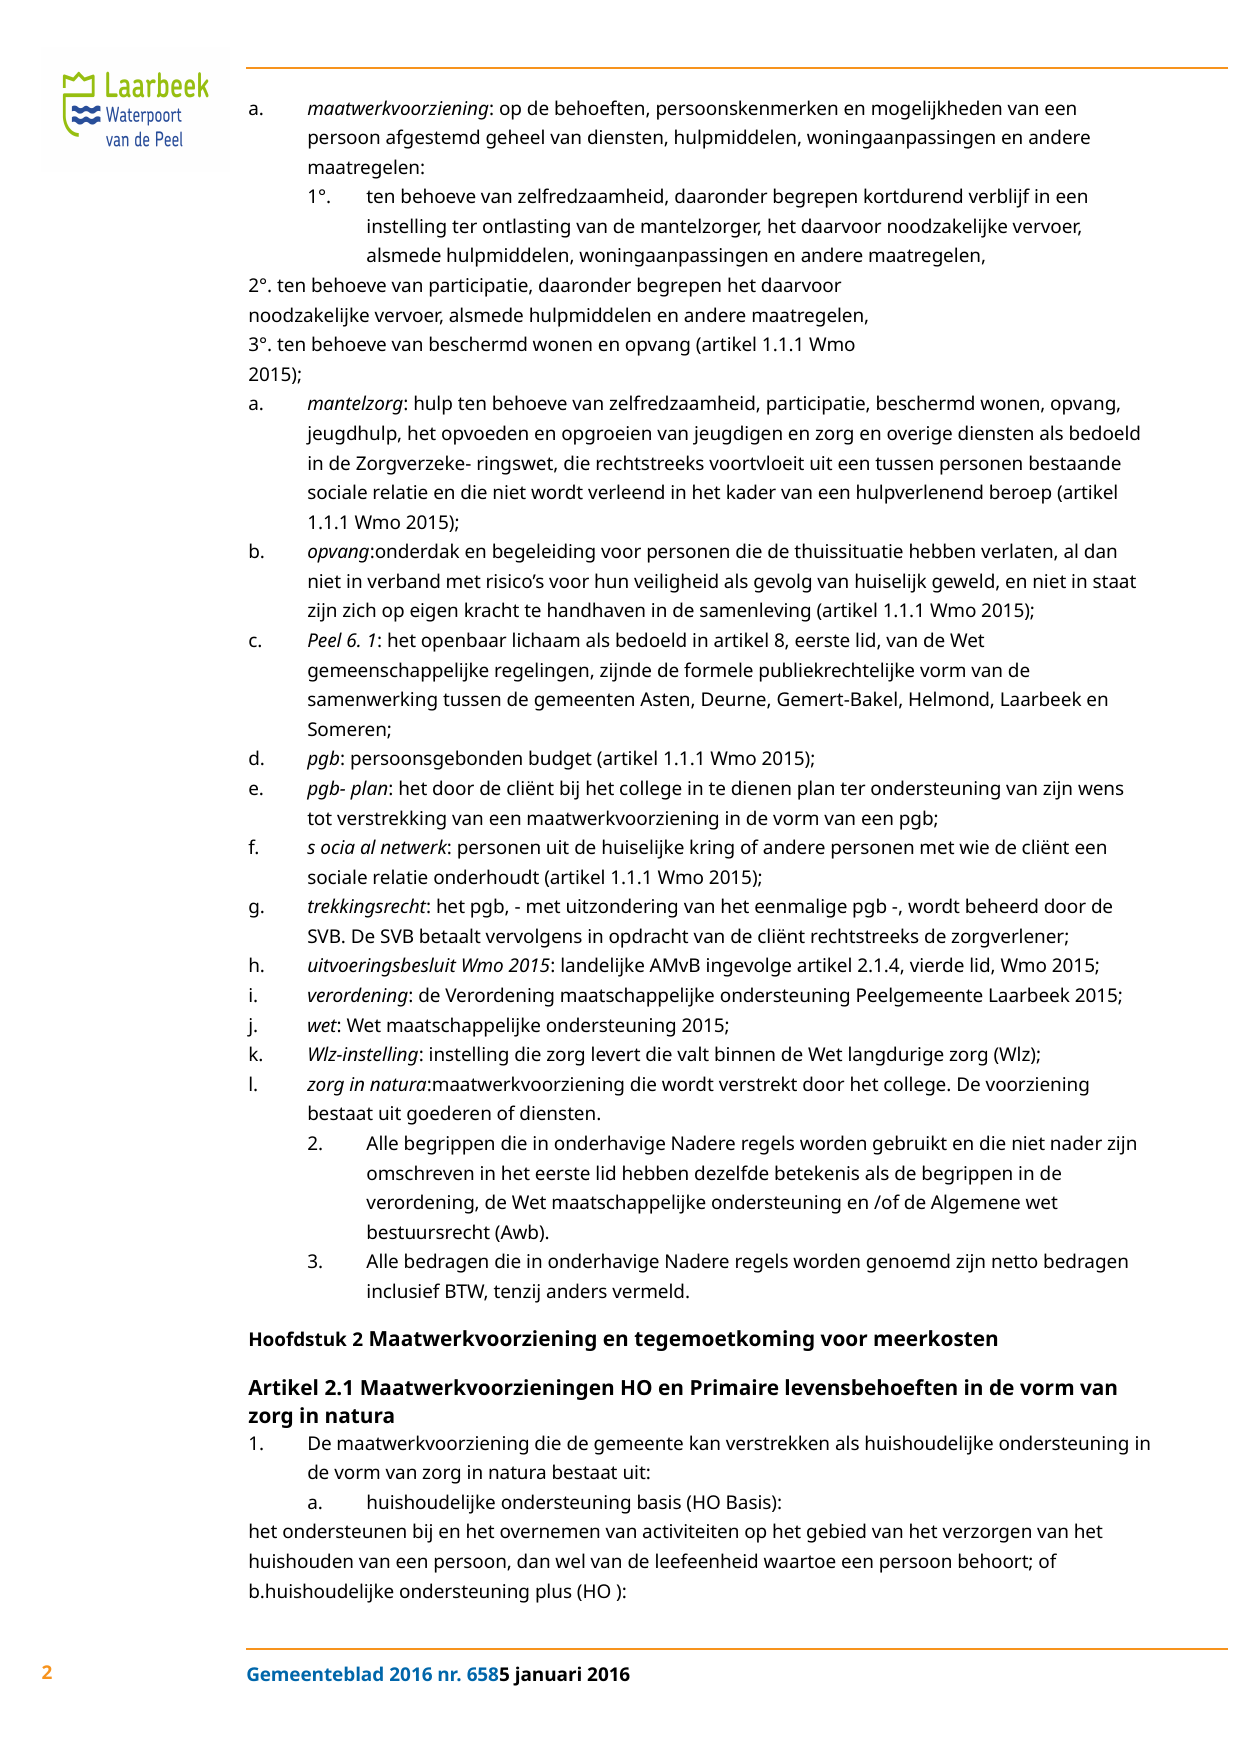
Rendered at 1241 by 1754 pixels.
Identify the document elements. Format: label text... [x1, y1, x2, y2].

list maatwerkvoorziening: op de behoeften, persoonskenmerken en mogelijkheden van een persoon afgestemd geheel van diensten, hulpmiddelen, woningaanpassingen en andere maatregelen: [248, 95, 1152, 180]
text het ondersteunen bij en het overnemen van activiteiten op het gebied van het verzorgen van het huishouden van een persoon, dan wel van de leefeenheid waartoe een persoon behoort; of [248, 1519, 1152, 1574]
list opvang:onderdak en begeleiding voor personen die de thuissituatie hebben verlaten, al dan niet in verband met risico’s voor hun veiligheid als gevolg van huiselijk geweld, en niet in staat zijn zich op eigen kracht te handhaven in de samenleving (artikel 1.1.1 Wmo 2015); [248, 538, 1152, 623]
list wet: Wet maatschappelijke ondersteuning 2015; [248, 1012, 1152, 1038]
list huishoudelijke ondersteuning basis (HO Basis): [307, 1489, 1152, 1515]
list Wlz-instelling: instelling die zorg levert die valt binnen de Wet langdurige zorg (Wlz); [248, 1041, 1152, 1067]
list Peel 6. 1: het openbaar lichaam als bedoeld in artikel 8, eerste lid, van de Wet gemeenschappelijke regelingen, zijnde de formele publiekrechtelijke vorm van de samenwerking tussen de gemeenten Asten, Deurne, Gemert-Bakel, Helmond, Laarbeek en Someren; [248, 627, 1152, 742]
list pgb- plan: het door de cliënt bij het college in te dienen plan ter ondersteuning van zijn wens tot verstrekking van een maatwerkvoorziening in de vorm van een pgb; [248, 775, 1152, 831]
list mantelzorg: hulp ten behoeve van zelfredzaamheid, participatie, beschermd wonen, opvang, jeugdhulp, het opvoeden en opgroeien van jeugdigen en zorg en overige diensten als bedoeld in de Zorgverzeke- ringswet, die rechtstreeks voortvloeit uit een tussen personen bestaande sociale relatie en die niet wordt verleend in het kader van een hulpverlenend beroep (artikel 1.1.1 Wmo 2015); [248, 391, 1152, 535]
list verordening: de Verordening maatschappelijke ondersteuning Peelgemeente Laarbeek 2015; [248, 982, 1152, 1008]
list Alle begrippen die in onderhavige Nadere regels worden gebruikt en die niet nader zijn omschreven in het eerste lid hebben dezelfde betekenis als de begrippen in de verordening, de Wet maatschappelijke ondersteuning en /of de Algemene wet bestuursrecht (Awb). [307, 1130, 1152, 1245]
list zorg in natura:maatwerkvoorziening die wordt verstrekt door het college. De voorziening bestaat uit goederen of diensten. [248, 1071, 1152, 1126]
picture [41, 47, 231, 172]
list pgb: persoonsgebonden budget (artikel 1.1.1 Wmo 2015); [248, 746, 1152, 771]
list ten behoeve van zelfredzaamheid, daaronder begrepen kortdurend verblijf in een instelling ter ontlasting van de mantelzorger, het daarvoor noodzakelijke vervoer, alsmede hulpmiddelen, woningaanpassingen en andere maatregelen, [307, 183, 1152, 268]
list Alle bedragen die in onderhavige Nadere regels worden genoemd zijn netto bedragen inclusief BTW, tenzij anders vermeld. [307, 1248, 1152, 1304]
text 2015); [248, 361, 1152, 387]
text Hoofdstuk 2 Maatwerkvoorziening en tegemoetkoming voor meerkosten [248, 1324, 1152, 1352]
text Artikel 2.1 Maatwerkvoorzieningen HO en Primaire levensbehoeften in de vorm van zorg in natura [248, 1373, 1152, 1430]
text 2°. ten behoeve van participatie, daaronder begrepen het daarvoor [248, 272, 1152, 298]
list s ocia al netwerk: personen uit de huiselijke kring of andere personen met wie de cliënt een sociale relatie onderhoudt (artikel 1.1.1 Wmo 2015); [248, 834, 1152, 890]
text b.huishoudelijke ondersteuning plus (HO ): [248, 1578, 1152, 1603]
list De maatwerkvoorziening die de gemeente kan verstrekken als huishoudelijke ondersteuning in de vorm van zorg in natura bestaat uit: [248, 1430, 1152, 1485]
list trekkingsrecht: het pgb, - met uitzondering van het eenmalige pgb -, wordt beheerd door de SVB. De SVB betaalt vervolgens in opdracht van de cliënt rechtstreeks de zorgverlener; [248, 893, 1152, 949]
list uitvoeringsbesluit Wmo 2015: landelijke AMvB ingevolge artikel 2.1.4, vierde lid, Wmo 2015; [248, 953, 1152, 978]
text noodzakelijke vervoer, alsmede hulpmiddelen en andere maatregelen, [248, 302, 1152, 328]
text 3°. ten behoeve van beschermd wonen en opvang (artikel 1.1.1 Wmo [248, 331, 1152, 357]
